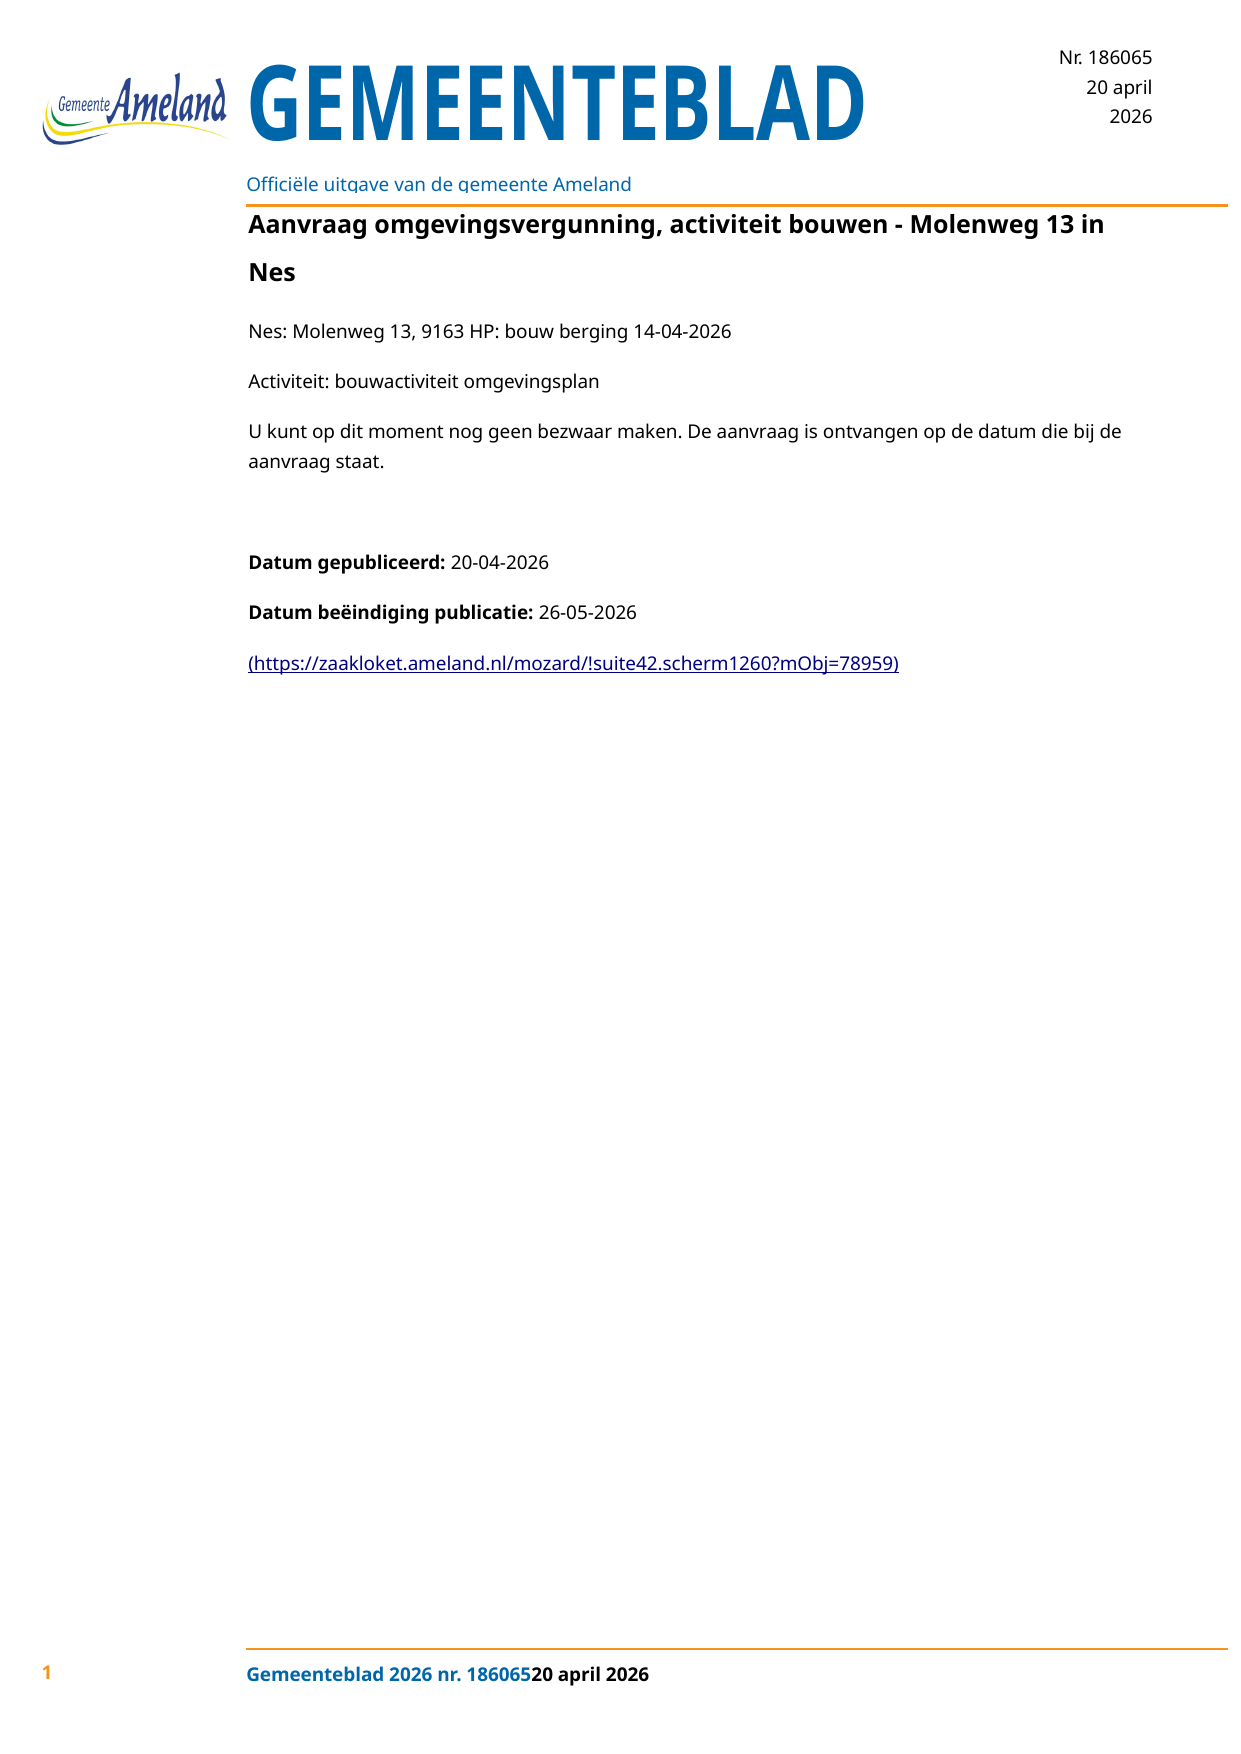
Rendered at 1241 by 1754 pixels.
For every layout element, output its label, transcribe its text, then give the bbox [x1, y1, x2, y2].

text U kunt op dit moment nog geen bezwaar maken. De aanvraag is ontvangen op de datum die bij de aanvraag staat. [248, 419, 1152, 474]
text Aanvraag omgevingsvergunning, activiteit bouwen - Molenweg 13 in Nes [248, 207, 1152, 288]
text Datum beëindiging publicatie: 26-05-2026 [248, 599, 1152, 625]
text (https://zaakloket.ameland.nl/mozard/!suite42.scherm1260?mObj=78959) [248, 650, 1152, 676]
text Nes: Molenweg 13, 9163 HP: bouw berging 14-04-2026 [248, 318, 1152, 344]
text Activiteit: bouwactiviteit omgevingsplan [248, 368, 1152, 394]
text Datum gepubliceerd: 20-04-2026 [248, 549, 1152, 575]
picture [41, 47, 231, 172]
